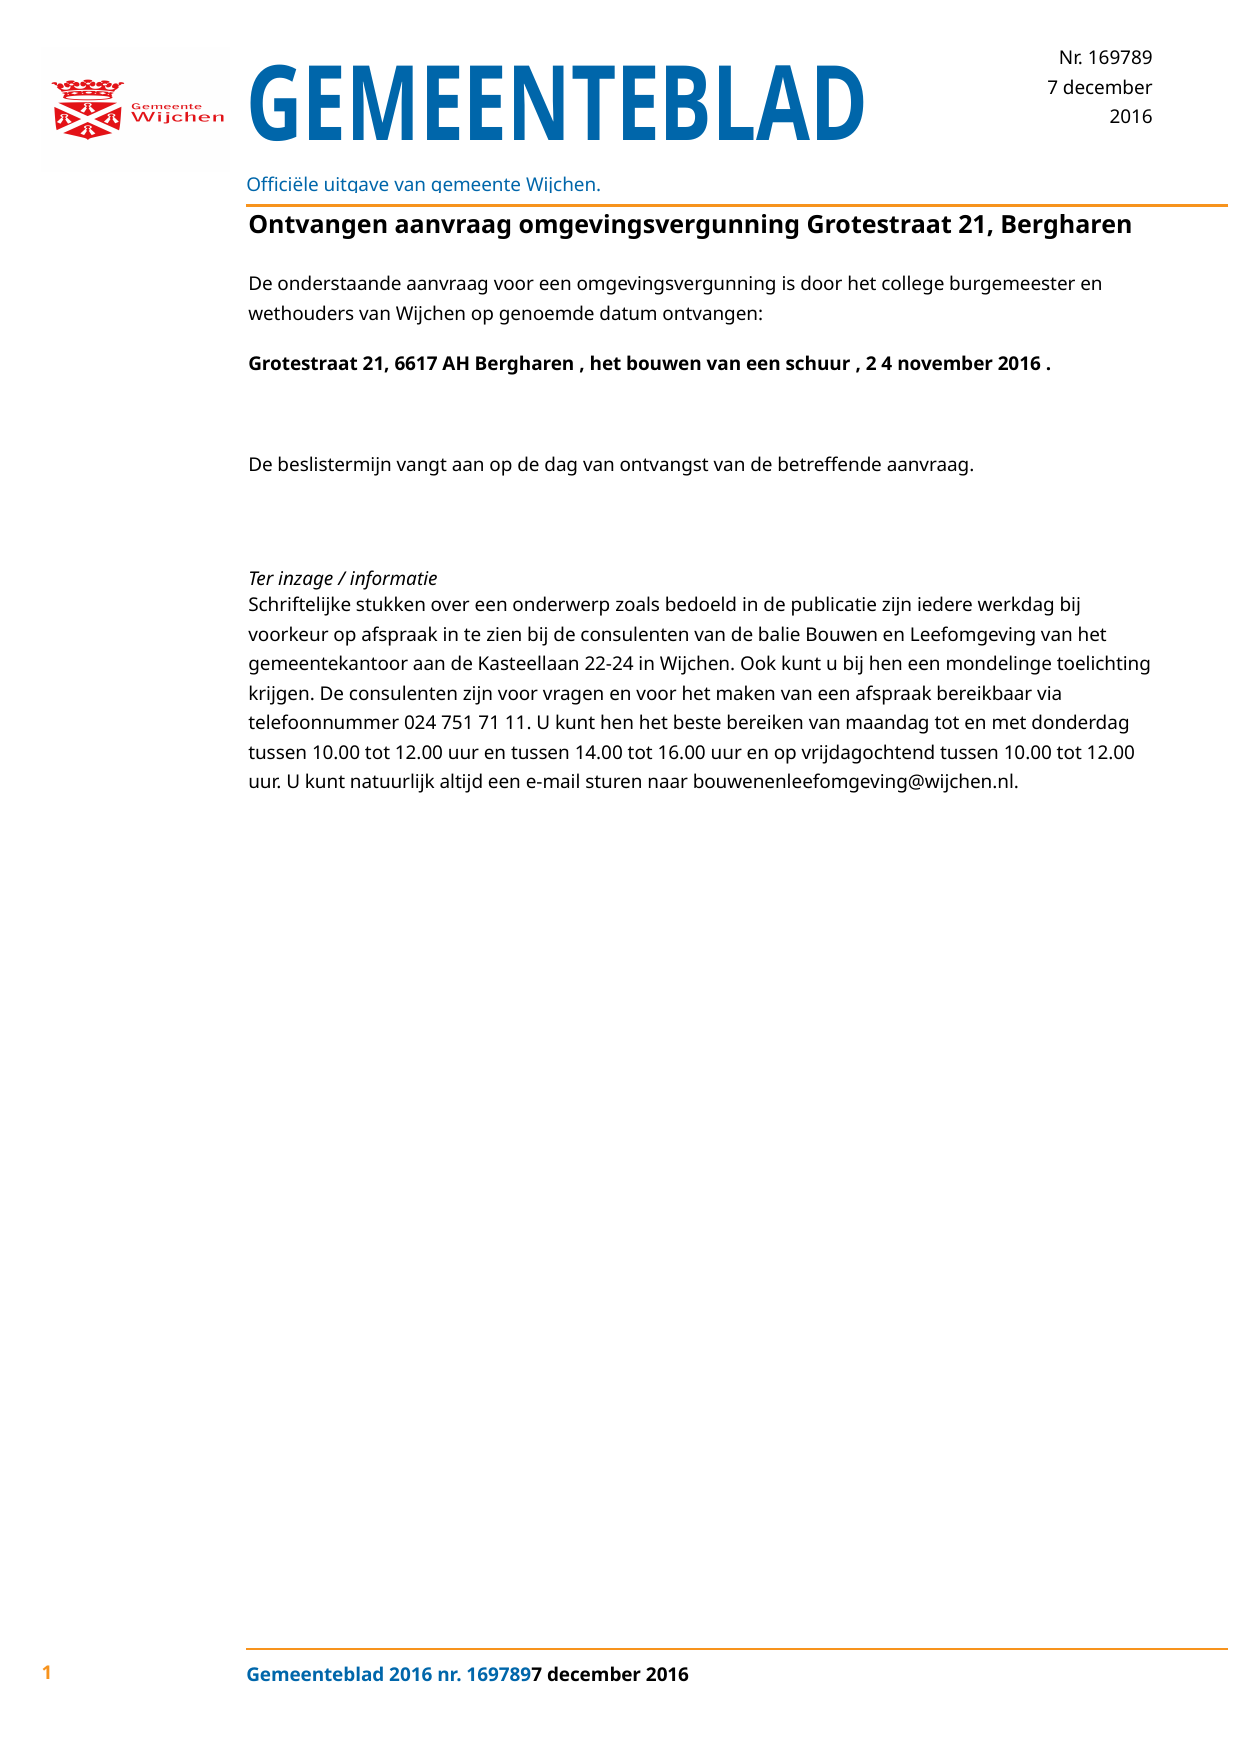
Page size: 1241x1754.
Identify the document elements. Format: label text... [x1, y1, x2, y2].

picture [41, 47, 231, 172]
text Ter inzage / informatie [248, 566, 1152, 591]
text Grotestraat 21, 6617 AH Bergharen , het bouwen van een schuur , 2 4 november 2016 . [248, 350, 1152, 376]
text De onderstaande aanvraag voor een omgevingsvergunning is door het college burgemeester en wethouders van Wijchen op genoemde datum ontvangen: [248, 270, 1152, 326]
text Schriftelijke stukken over een onderwerp zoals bedoeld in de publicatie zijn iedere werkdag bij voorkeur op afspraak in te zien bij de consulenten van de balie Bouwen en Leefomgeving van het gemeentekantoor aan de Kasteellaan 22-24 in Wijchen. Ook kunt u bij hen een mondelinge toelichting krijgen. De consulenten zijn voor vragen en voor het maken van een afspraak bereikbaar via telefoonnummer 024 751 71 11. U kunt hen het beste bereiken van maandag tot en met donderdag tussen 10.00 tot 12.00 uur en tussen 14.00 tot 16.00 uur en op vrijdagochtend tussen 10.00 tot 12.00 uur. U kunt natuurlijk altijd een e-mail sturen naar bouwenenleefomgeving@wijchen.nl. [248, 591, 1152, 794]
text Ontvangen aanvraag omgevingsvergunning Grotestraat 21, Bergharen [248, 207, 1152, 241]
text De beslistermijn vangt aan op de dag van ontvangst van de betreffende aanvraag. [248, 451, 1152, 477]
